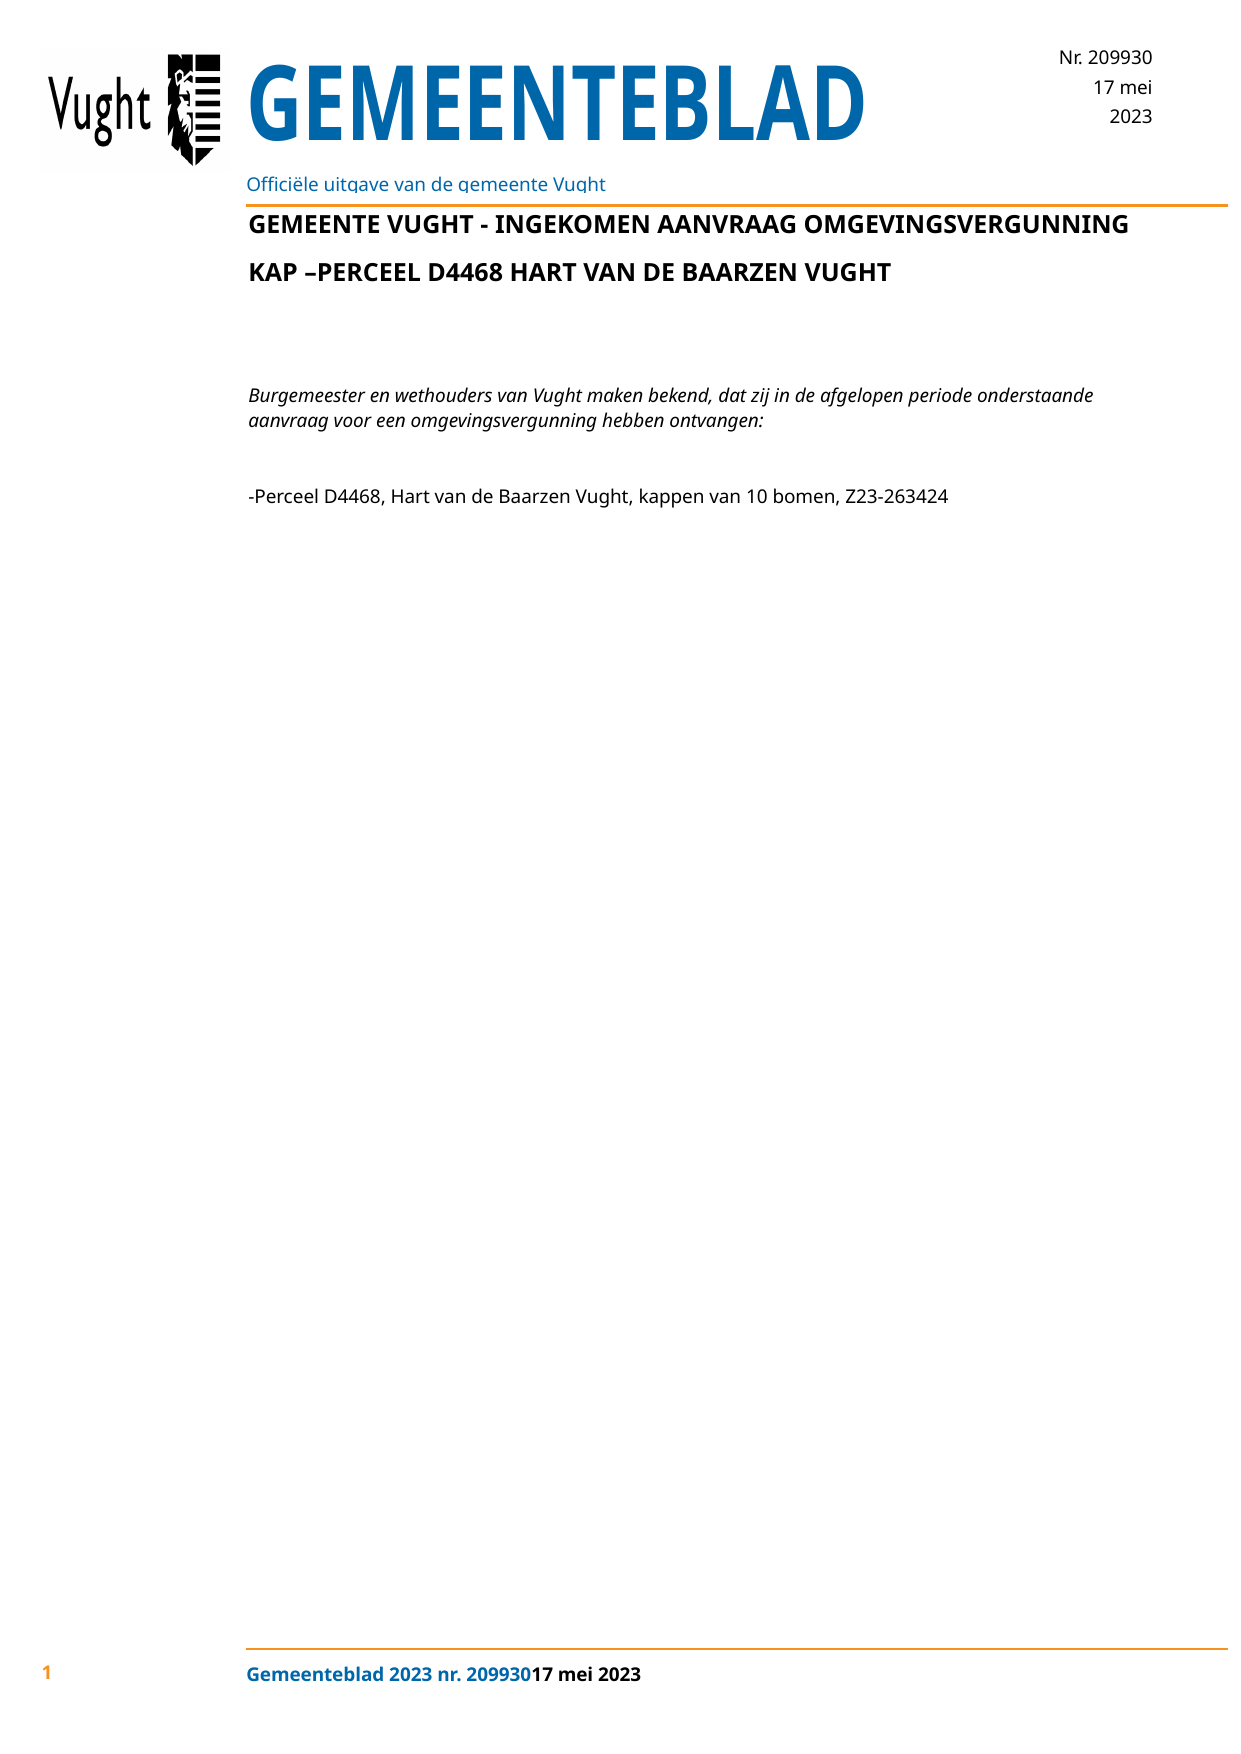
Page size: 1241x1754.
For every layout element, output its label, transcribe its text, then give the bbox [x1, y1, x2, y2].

picture [41, 47, 231, 172]
text GEMEENTE VUGHT - INGEKOMEN AANVRAAG OMGEVINGSVERGUNNING KAP –PERCEEL D4468 HART VAN DE BAARZEN VUGHT [248, 207, 1152, 288]
text -Perceel D4468, Hart van de Baarzen Vught, kappen van 10 bomen, Z23-263424 [248, 484, 1152, 509]
text Burgemeester en wethouders van Vught maken bekend, dat zij in de afgelopen periode onderstaande aanvraag voor een omgevingsvergunning hebben ontvangen: [248, 382, 1152, 433]
